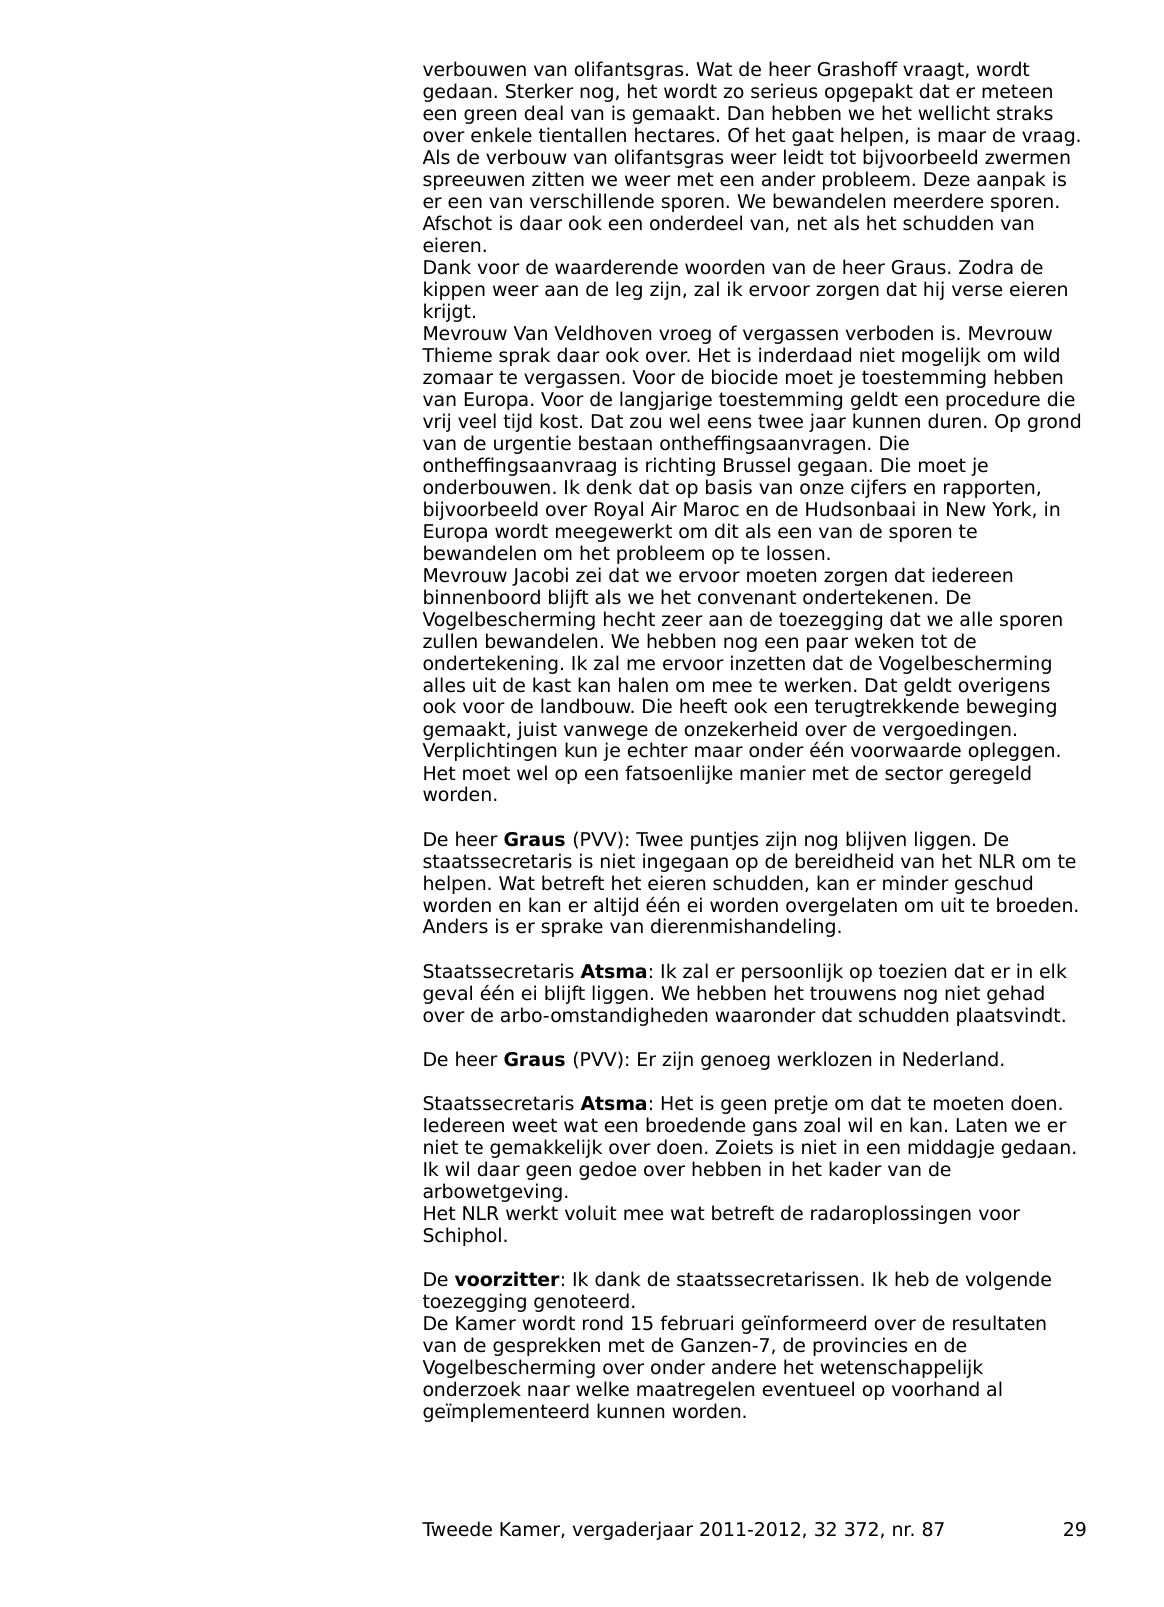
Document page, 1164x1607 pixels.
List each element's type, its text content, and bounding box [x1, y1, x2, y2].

text De heer Graus (PVV): Twee puntjes zijn nog blijven liggen. De staatssecretaris is niet ingegaan op de bereidheid van het NLR om te helpen. Wat betreft het eieren schudden, kan er minder geschud worden en kan er altijd één ei worden overgelaten om uit te broeden. Anders is er sprake van dierenmishandeling. [422, 828, 1087, 938]
text Mevrouw Jacobi zei dat we ervoor moeten zorgen dat iedereen binnenboord blijft als we het convenant ondertekenen. De Vogelbescherming hecht zeer aan de toezegging dat we alle sporen zullen bewandelen. We hebben nog een paar weken tot de ondertekening. Ik zal me ervoor inzetten dat de Vogelbescherming alles uit de kast kan halen om mee te werken. Dat geldt overigens ook voor de landbouw. Die heeft ook een terugtrekkende beweging gemaakt, juist vanwege de onzekerheid over de vergoedingen. Verplichtingen kun je echter maar onder één voorwaarde opleggen. Het moet wel op een fatsoenlijke manier met de sector geregeld worden. [422, 564, 1087, 806]
text De heer Graus (PVV): Er zijn genoeg werklozen in Nederland. [422, 1049, 1087, 1071]
text Staatssecretaris Atsma: Ik zal er persoonlijk op toezien dat er in elk geval één ei blijft liggen. We hebben het trouwens nog niet gehad over de arbo-omstandigheden waaronder dat schudden plaatsvindt. [422, 961, 1087, 1027]
text Dank voor de waarderende woorden van de heer Graus. Zodra de kippen weer aan de leg zijn, zal ik ervoor zorgen dat hij verse eieren krijgt. [422, 257, 1087, 323]
text Mevrouw Van Veldhoven vroeg of vergassen verboden is. Mevrouw Thieme sprak daar ook over. Het is inderdaad niet mogelijk om wild zomaar te vergassen. Voor de biocide moet je toestemming hebben van Europa. Voor de langjarige toestemming geldt een procedure die vrij veel tijd kost. Dat zou wel eens twee jaar kunnen duren. Op grond van de urgentie bestaan ontheffingsaanvragen. Die ontheffingsaanvraag is richting Brussel gegaan. Die moet je onderbouwen. Ik denk dat op basis van onze cijfers en rapporten, bijvoorbeeld over Royal Air Maroc en de Hudsonbaai in New York, in Europa wordt meegewerkt om dit als een van de sporen te bewandelen om het probleem op te lossen. [422, 323, 1087, 564]
text Het NLR werkt voluit mee wat betreft de radaroplossingen voor Schiphol. [422, 1203, 1087, 1247]
text verbouwen van olifantsgras. Wat de heer Grashoff vraagt, wordt gedaan. Sterker nog, het wordt zo serieus opgepakt dat er meteen een green deal van is gemaakt. Dan hebben we het wellicht straks over enkele tientallen hectares. Of het gaat helpen, is maar de vraag. Als de verbouw van olifantsgras weer leidt tot bijvoorbeeld zwermen spreeuwen zitten we weer met een ander probleem. Deze aanpak is er een van verschillende sporen. We bewandelen meerdere sporen. Afschot is daar ook een onderdeel van, net als het schudden van eieren. [422, 59, 1087, 257]
text De Kamer wordt rond 15 februari geïnformeerd over de resultaten van de gesprekken met de Ganzen-7, de provincies en de Vogelbescherming over onder andere het wetenschappelijk onderzoek naar welke maatregelen eventueel op voorhand al geïmplementeerd kunnen worden. [422, 1313, 1087, 1423]
text Staatssecretaris Atsma: Het is geen pretje om dat te moeten doen. Iedereen weet wat een broedende gans zoal wil en kan. Laten we er niet te gemakkelijk over doen. Zoiets is niet in een middagje gedaan. Ik wil daar geen gedoe over hebben in het kader van de arbowetgeving. [422, 1093, 1087, 1203]
text De voorzitter: Ik dank de staatssecretarissen. Ik heb de volgende toezegging genoteerd. [422, 1269, 1087, 1313]
